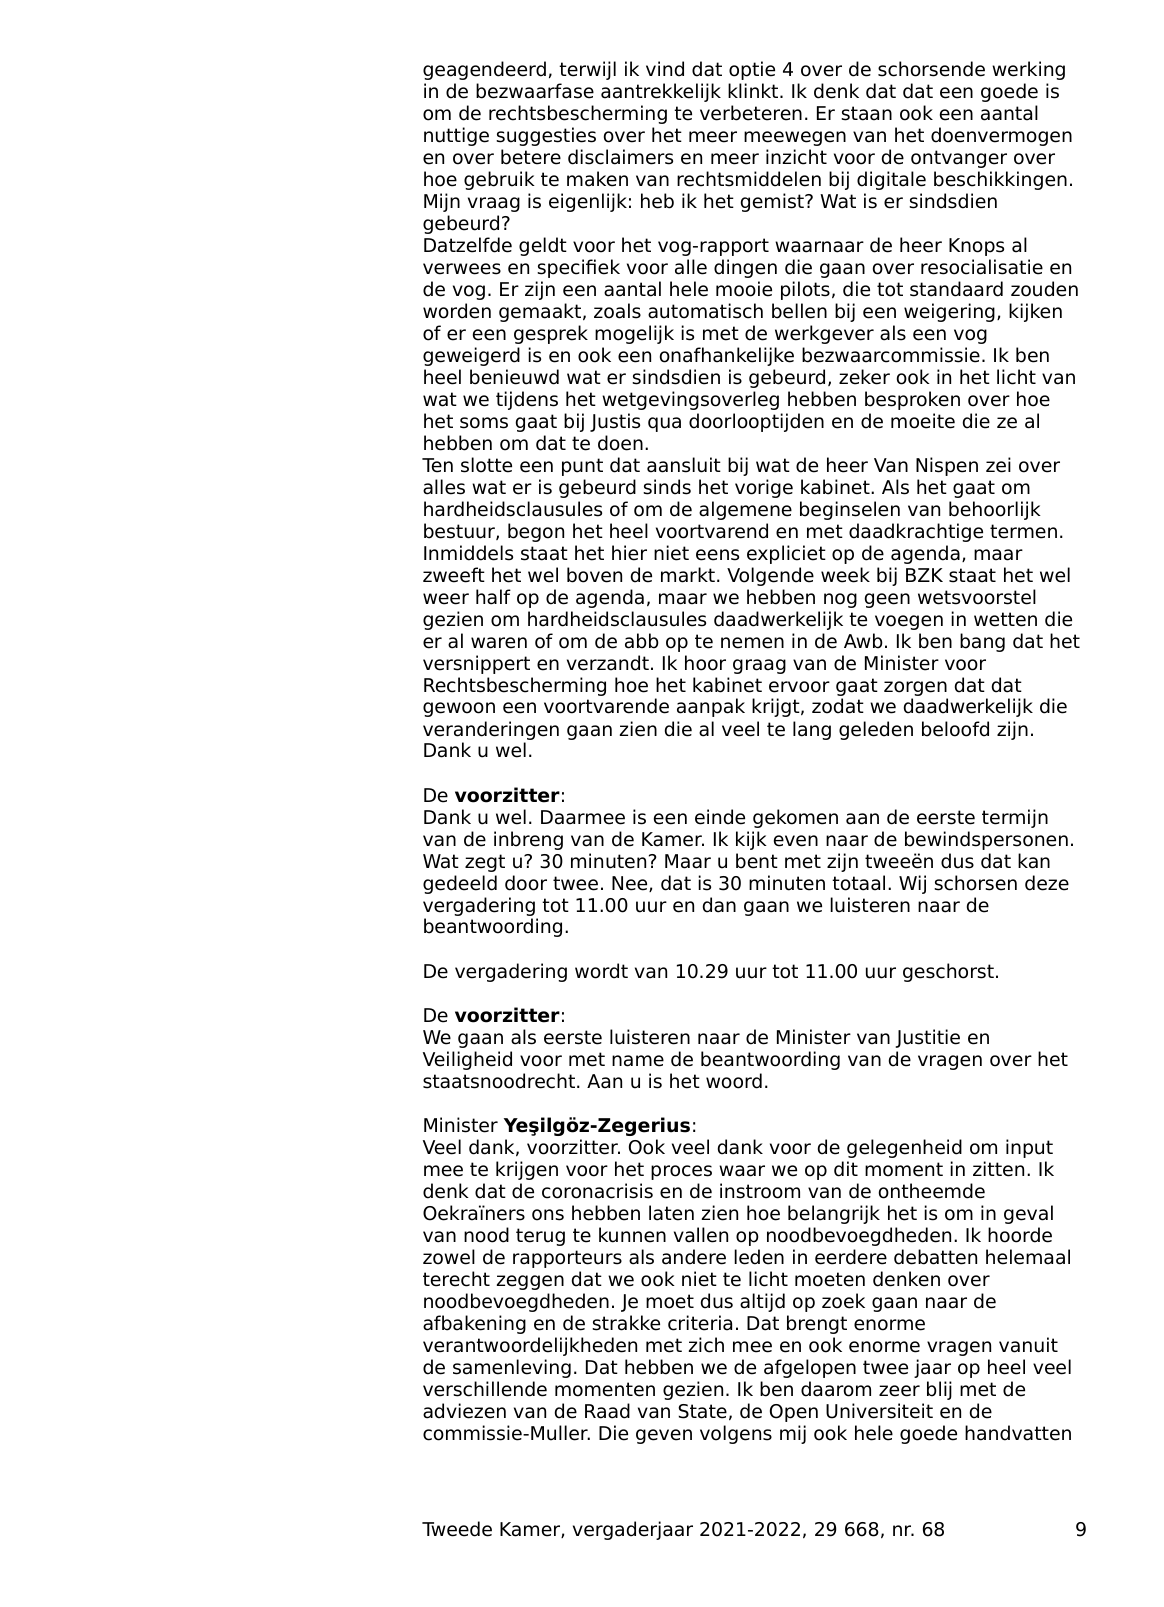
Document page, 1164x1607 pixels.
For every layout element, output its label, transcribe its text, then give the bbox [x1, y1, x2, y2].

text Dank u wel. Daarmee is een einde gekomen aan de eerste termijn van de inbreng van de Kamer. Ik kijk even naar de bewindspersonen. Wat zegt u? 30 minuten? Maar u bent met zijn tweeën dus dat kan gedeeld door twee. Nee, dat is 30 minuten totaal. Wij schorsen deze vergadering tot 11.00 uur en dan gaan we luisteren naar de beantwoording. [422, 807, 1087, 938]
text Datzelfde geldt voor het vog-rapport waarnaar de heer Knops al verwees en specifiek voor alle dingen die gaan over resocialisatie en de vog. Er zijn een aantal hele mooie pilots, die tot standaard zouden worden gemaakt, zoals automatisch bellen bij een weigering, kijken of er een gesprek mogelijk is met de werkgever als een vog geweigerd is en ook een onafhankelijke bezwaarcommissie. Ik ben heel benieuwd wat er sindsdien is gebeurd, zeker ook in het licht van wat we tijdens het wetgevingsoverleg hebben besproken over hoe het soms gaat bij Justis qua doorlooptijden en de moeite die ze al hebben om dat te doen. [422, 235, 1087, 455]
text We gaan als eerste luisteren naar de Minister van Justitie en Veiligheid voor met name de beantwoording van de vragen over het staatsnoodrecht. Aan u is het woord. [422, 1027, 1087, 1093]
text Minister Yeşilgöz-Zegerius: [422, 1115, 1087, 1137]
text geagendeerd, terwijl ik vind dat optie 4 over de schorsende werking in de bezwaarfase aantrekkelijk klinkt. Ik denk dat dat een goede is om de rechtsbescherming te verbeteren. Er staan ook een aantal nuttige suggesties over het meer meewegen van het doenvermogen en over betere disclaimers en meer inzicht voor de ontvanger over hoe gebruik te maken van rechtsmiddelen bij digitale beschikkingen. Mijn vraag is eigenlijk: heb ik het gemist? Wat is er sindsdien gebeurd? [422, 59, 1087, 235]
text De voorzitter: [422, 1005, 1087, 1027]
text Dank u wel. [422, 740, 1087, 762]
text De vergadering wordt van 10.29 uur tot 11.00 uur geschorst. [422, 961, 1087, 983]
text Veel dank, voorzitter. Ook veel dank voor de gelegenheid om input mee te krijgen voor het proces waar we op dit moment in zitten. Ik denk dat de coronacrisis en de instroom van de ontheemde Oekraïners ons hebben laten zien hoe belangrijk het is om in geval van nood terug te kunnen vallen op noodbevoegdheden. Ik hoorde zowel de rapporteurs als andere leden in eerdere debatten helemaal terecht zeggen dat we ook niet te licht moeten denken over noodbevoegdheden. Je moet dus altijd op zoek gaan naar de afbakening en de strakke criteria. Dat brengt enorme verantwoordelijkheden met zich mee en ook enorme vragen vanuit de samenleving. Dat hebben we de afgelopen twee jaar op heel veel verschillende momenten gezien. Ik ben daarom zeer blij met de adviezen van de Raad van State, de Open Universiteit en de commissie-Muller. Die geven volgens mij ook hele goede handvatten [422, 1137, 1087, 1444]
text De voorzitter: [422, 784, 1087, 807]
text Ten slotte een punt dat aansluit bij wat de heer Van Nispen zei over alles wat er is gebeurd sinds het vorige kabinet. Als het gaat om hardheidsclausules of om de algemene beginselen van behoorlijk bestuur, begon het heel voortvarend en met daadkrachtige termen. Inmiddels staat het hier niet eens expliciet op de agenda, maar zweeft het wel boven de markt. Volgende week bij BZK staat het wel weer half op de agenda, maar we hebben nog geen wetsvoorstel gezien om hardheidsclausules daadwerkelijk te voegen in wetten die er al waren of om de abb op te nemen in de Awb. Ik ben bang dat het versnippert en verzandt. Ik hoor graag van de Minister voor Rechtsbescherming hoe het kabinet ervoor gaat zorgen dat dat gewoon een voortvarende aanpak krijgt, zodat we daadwerkelijk die veranderingen gaan zien die al veel te lang geleden beloofd zijn. [422, 455, 1087, 740]
